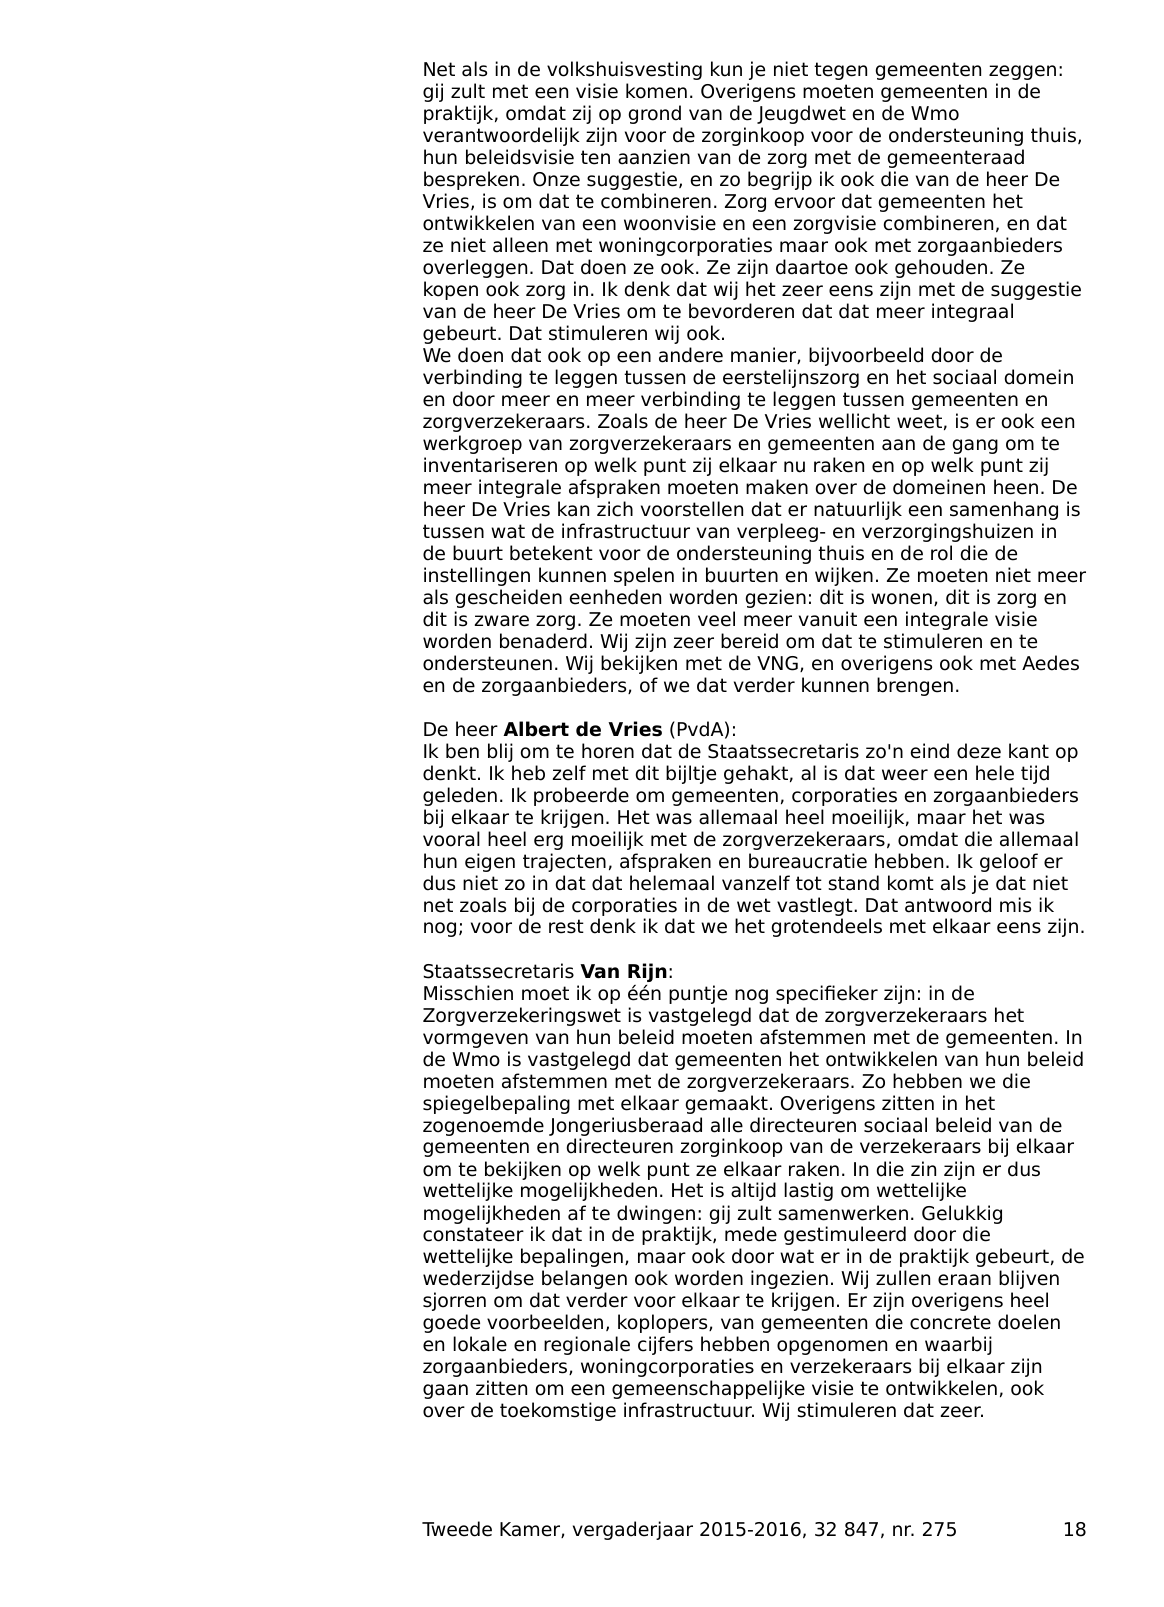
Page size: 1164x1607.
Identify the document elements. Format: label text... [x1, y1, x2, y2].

text De heer Albert de Vries (PvdA): [422, 719, 1087, 741]
text Staatssecretaris Van Rijn: [422, 961, 1087, 983]
text Ik ben blij om te horen dat de Staatssecretaris zo'n eind deze kant op denkt. Ik heb zelf met dit bijltje gehakt, al is dat weer een hele tijd geleden. Ik probeerde om gemeenten, corporaties en zorgaanbieders bij elkaar te krijgen. Het was allemaal heel moeilijk, maar het was vooral heel erg moeilijk met de zorgverzekeraars, omdat die allemaal hun eigen trajecten, afspraken en bureaucratie hebben. Ik geloof er dus niet zo in dat dat helemaal vanzelf tot stand komt als je dat niet net zoals bij de corporaties in de wet vastlegt. Dat antwoord mis ik nog; voor de rest denk ik dat we het grotendeels met elkaar eens zijn. [422, 741, 1087, 938]
text Misschien moet ik op één puntje nog specifieker zijn: in de Zorgverzekeringswet is vastgelegd dat de zorgverzekeraars het vormgeven van hun beleid moeten afstemmen met de gemeenten. In de Wmo is vastgelegd dat gemeenten het ontwikkelen van hun beleid moeten afstemmen met de zorgverzekeraars. Zo hebben we die spiegelbepaling met elkaar gemaakt. Overigens zitten in het zogenoemde Jongeriusberaad alle directeuren sociaal beleid van de gemeenten en directeuren zorginkoop van de verzekeraars bij elkaar om te bekijken op welk punt ze elkaar raken. In die zin zijn er dus wettelijke mogelijkheden. Het is altijd lastig om wettelijke mogelijkheden af te dwingen: gij zult samenwerken. Gelukkig constateer ik dat in de praktijk, mede gestimuleerd door die wettelijke bepalingen, maar ook door wat er in de praktijk gebeurt, de wederzijdse belangen ook worden ingezien. Wij zullen eraan blijven sjorren om dat verder voor elkaar te krijgen. Er zijn overigens heel goede voorbeelden, koplopers, van gemeenten die concrete doelen en lokale en regionale cijfers hebben opgenomen en waarbij zorgaanbieders, woningcorporaties en verzekeraars bij elkaar zijn gaan zitten om een gemeenschappelijke visie te ontwikkelen, ook over de toekomstige infrastructuur. Wij stimuleren dat zeer. [422, 983, 1087, 1422]
text We doen dat ook op een andere manier, bijvoorbeeld door de verbinding te leggen tussen de eerstelijnszorg en het sociaal domein en door meer en meer verbinding te leggen tussen gemeenten en zorgverzekeraars. Zoals de heer De Vries wellicht weet, is er ook een werkgroep van zorgverzekeraars en gemeenten aan de gang om te inventariseren op welk punt zij elkaar nu raken en op welk punt zij meer integrale afspraken moeten maken over de domeinen heen. De heer De Vries kan zich voorstellen dat er natuurlijk een samenhang is tussen wat de infrastructuur van verpleeg- en verzorgingshuizen in de buurt betekent voor de ondersteuning thuis en de rol die de instellingen kunnen spelen in buurten en wijken. Ze moeten niet meer als gescheiden eenheden worden gezien: dit is wonen, dit is zorg en dit is zware zorg. Ze moeten veel meer vanuit een integrale visie worden benaderd. Wij zijn zeer bereid om dat te stimuleren en te ondersteunen. Wij bekijken met de VNG, en overigens ook met Aedes en de zorgaanbieders, of we dat verder kunnen brengen. [422, 345, 1087, 696]
text Net als in de volkshuisvesting kun je niet tegen gemeenten zeggen: gij zult met een visie komen. Overigens moeten gemeenten in de praktijk, omdat zij op grond van de Jeugdwet en de Wmo verantwoordelijk zijn voor de zorginkoop voor de ondersteuning thuis, hun beleidsvisie ten aanzien van de zorg met de gemeenteraad bespreken. Onze suggestie, en zo begrijp ik ook die van de heer De Vries, is om dat te combineren. Zorg ervoor dat gemeenten het ontwikkelen van een woonvisie en een zorgvisie combineren, en dat ze niet alleen met woningcorporaties maar ook met zorgaanbieders overleggen. Dat doen ze ook. Ze zijn daartoe ook gehouden. Ze kopen ook zorg in. Ik denk dat wij het zeer eens zijn met de suggestie van de heer De Vries om te bevorderen dat dat meer integraal gebeurt. Dat stimuleren wij ook. [422, 59, 1087, 345]
